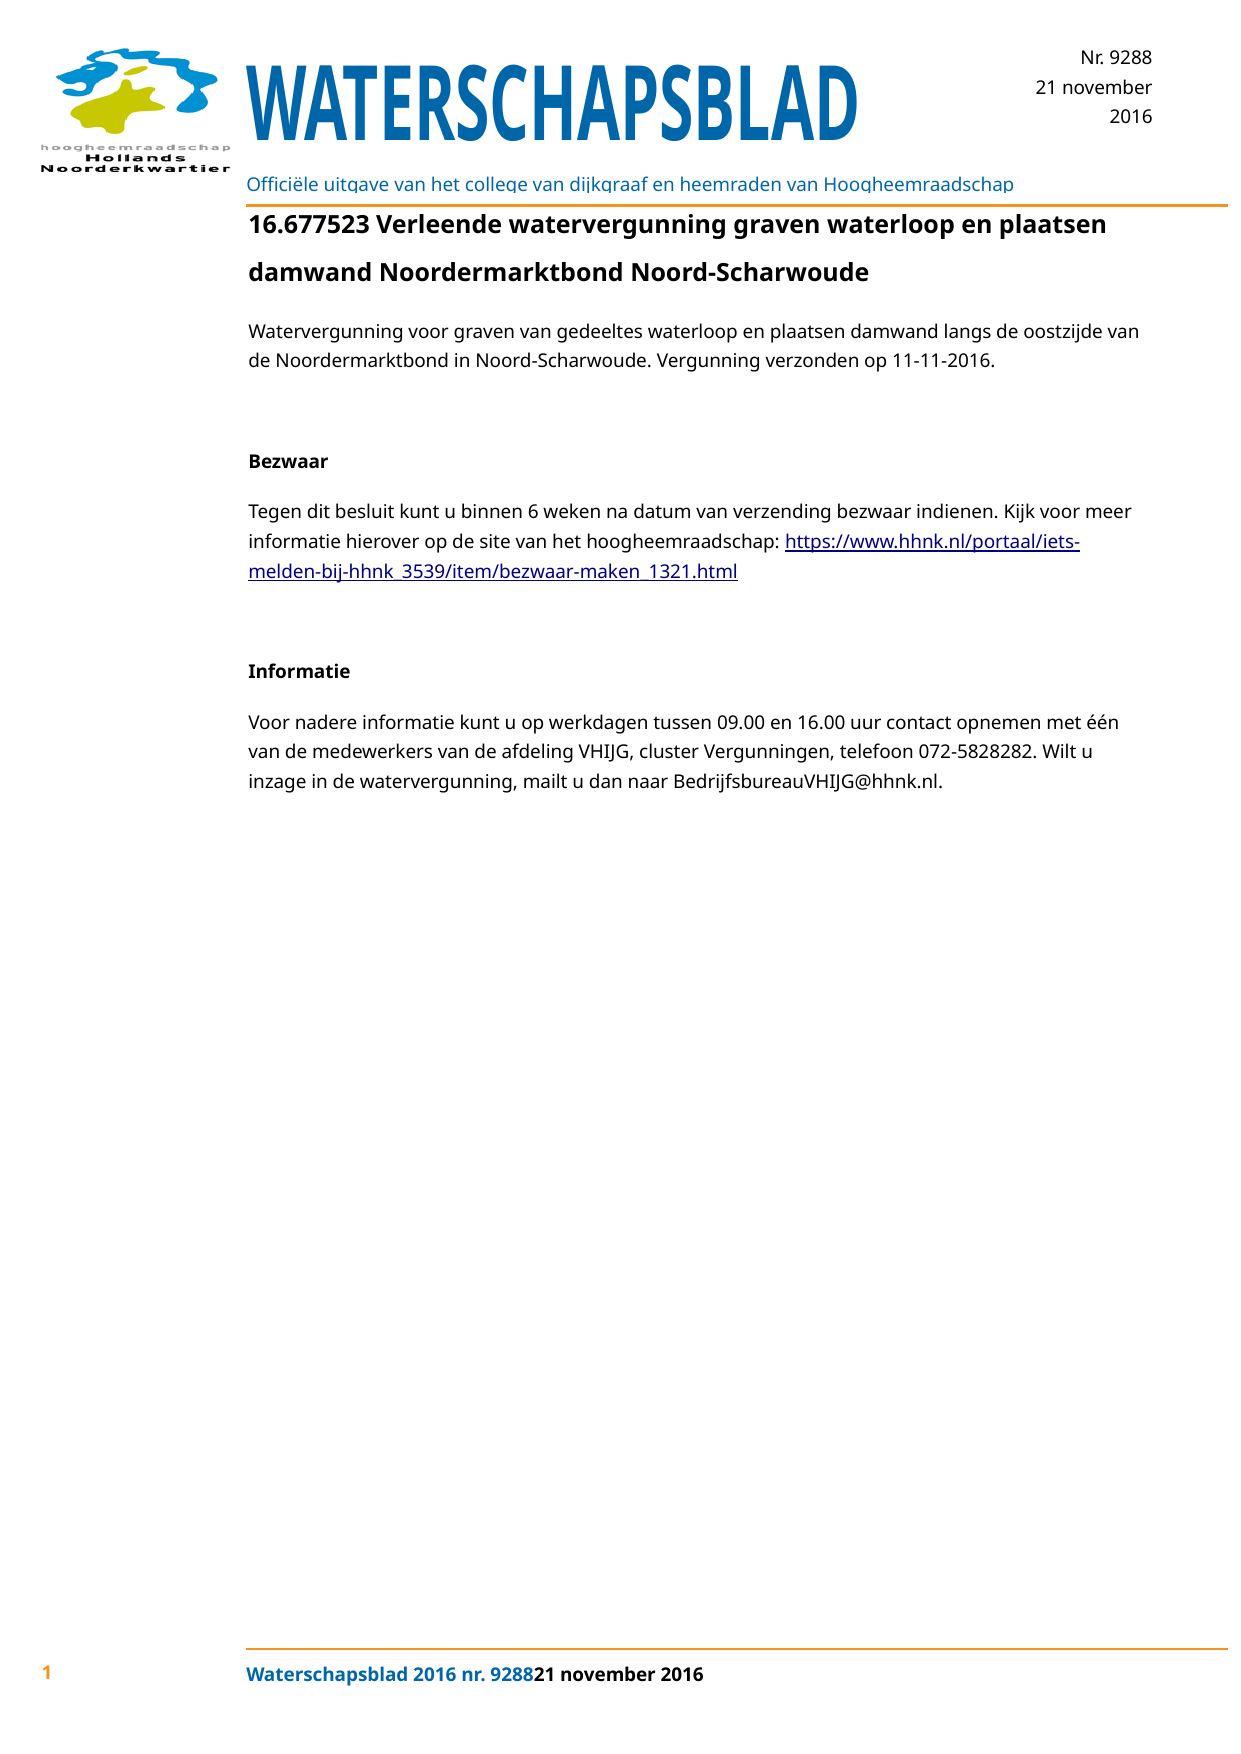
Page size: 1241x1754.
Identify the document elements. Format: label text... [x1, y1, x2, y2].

text 16.677523 Verleende watervergunning graven waterloop en plaatsen damwand Noordermarktbond Noord-Scharwoude [248, 207, 1152, 288]
text Bezwaar [248, 448, 1152, 474]
text Voor nadere informatie kunt u op werkdagen tussen 09.00 en 16.00 uur contact opnemen met één van de medewerkers van de afdeling VHIJG, cluster Vergunningen, telefoon 072-5828282. Wilt u inzage in de watervergunning, mailt u dan naar BedrijfsbureauVHIJG@hhnk.nl. [248, 709, 1152, 794]
text Watervergunning voor graven van gedeeltes waterloop en plaatsen damwand langs de oostzijde van de Noordermarktbond in Noord-Scharwoude. Vergunning verzonden op 11-11-2016. [248, 318, 1152, 373]
picture [41, 47, 231, 172]
text Tegen dit besluit kunt u binnen 6 weken na datum van verzending bezwaar indienen. Kijk voor meer informatie hierover op de site van het hoogheemraadschap: https://www.hhnk.nl/portaal/iets-melden-bij-hhnk_3539/item/bezwaar-maken_1321.html [248, 499, 1152, 584]
text Informatie [248, 659, 1152, 684]
